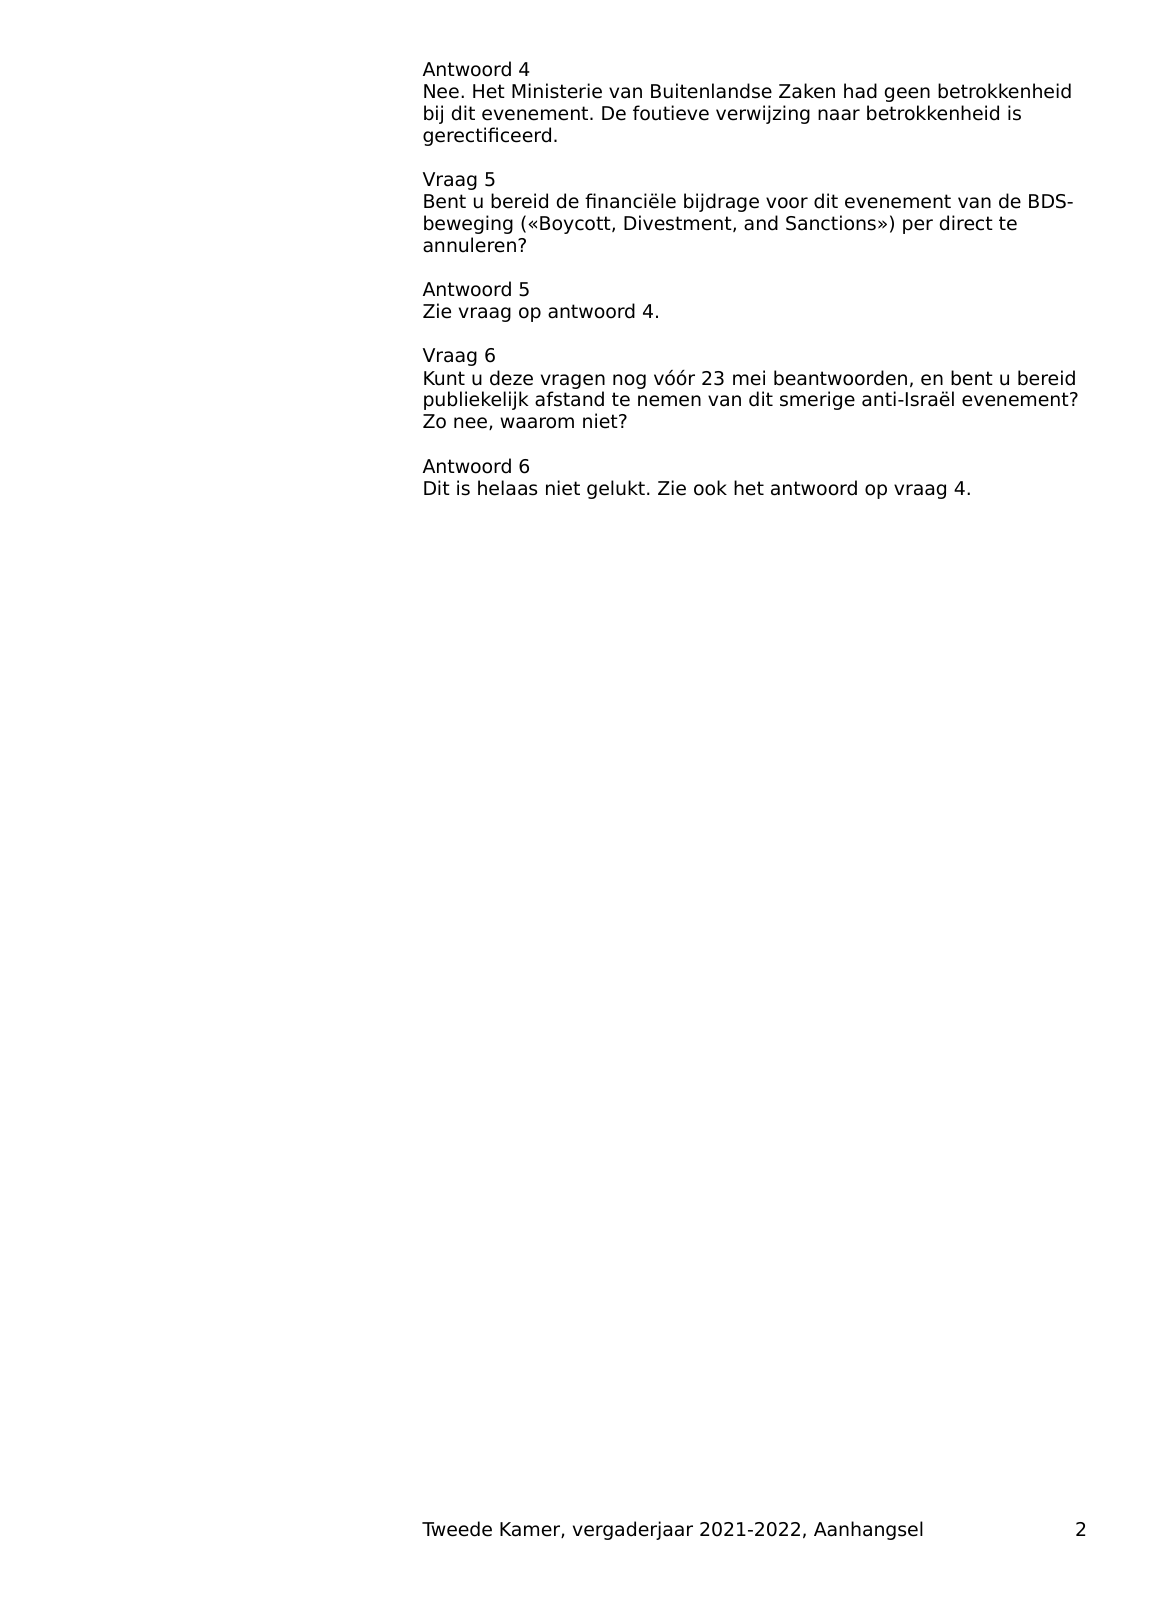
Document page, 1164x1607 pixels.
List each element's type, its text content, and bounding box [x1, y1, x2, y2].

text Antwoord 5 [422, 279, 1087, 301]
text Vraag 6 [422, 345, 1087, 367]
text Antwoord 4 [422, 59, 1087, 81]
text Bent u bereid de financiële bijdrage voor dit evenement van de BDS-beweging («Boycott, Divestment, and Sanctions») per direct te annuleren? [422, 191, 1087, 257]
text Kunt u deze vragen nog vóór 23 mei beantwoorden, en bent u bereid publiekelijk afstand te nemen van dit smerige anti-Israël evenement? Zo nee, waarom niet? [422, 367, 1087, 433]
text Dit is helaas niet gelukt. Zie ook het antwoord op vraag 4. [422, 477, 1087, 499]
text Antwoord 6 [422, 456, 1087, 477]
text Vraag 5 [422, 169, 1087, 191]
text Zie vraag op antwoord 4. [422, 301, 1087, 323]
text Nee. Het Ministerie van Buitenlandse Zaken had geen betrokkenheid bij dit evenement. De foutieve verwijzing naar betrokkenheid is gerectificeerd. [422, 81, 1087, 147]
